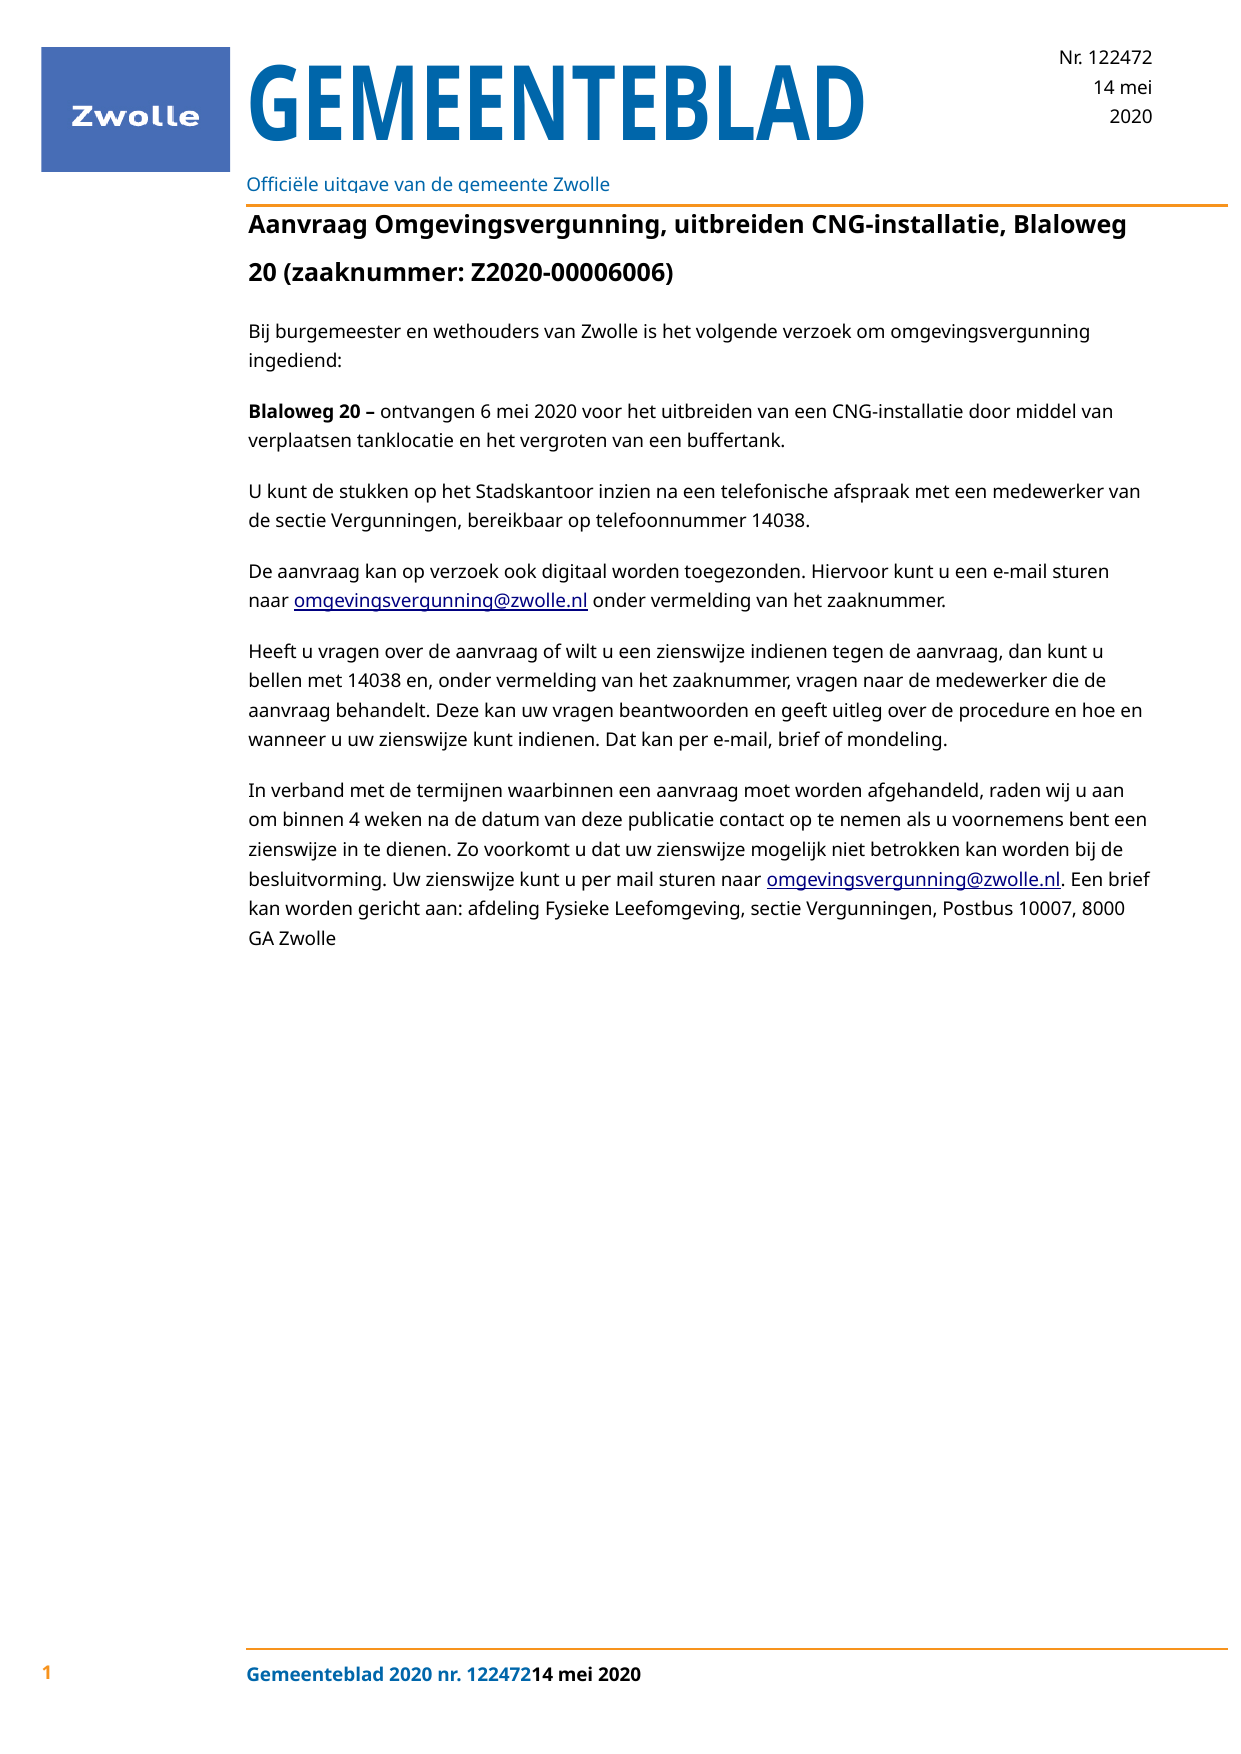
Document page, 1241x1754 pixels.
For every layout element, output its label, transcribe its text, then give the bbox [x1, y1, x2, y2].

text De aanvraag kan op verzoek ook digitaal worden toegezonden. Hiervoor kunt u een e-mail sturen naar omgevingsvergunning@zwolle.nl onder vermelding van het zaaknummer. [248, 558, 1152, 613]
text Aanvraag Omgevingsvergunning, uitbreiden CNG-installatie, Blaloweg 20 (zaaknummer: Z2020-00006006) [248, 207, 1152, 288]
text In verband met de termijnen waarbinnen een aanvraag moet worden afgehandeld, raden wij u aan om binnen 4 weken na de datum van deze publicatie contact op te nemen als u voornemens bent een zienswijze in te dienen. Zo voorkomt u dat uw zienswijze mogelijk niet betrokken kan worden bij de besluitvorming. Uw zienswijze kunt u per mail sturen naar omgevingsvergunning@zwolle.nl. Een brief kan worden gericht aan: afdeling Fysieke Leefomgeving, sectie Vergunningen, Postbus 10007, 8000 GA Zwolle [248, 777, 1152, 951]
text Blaloweg 20 – ontvangen 6 mei 2020 voor het uitbreiden van een CNG-installatie door middel van verplaatsen tanklocatie en het vergroten van een buffertank. [248, 398, 1152, 453]
text Heeft u vragen over de aanvraag of wilt u een zienswijze indienen tegen de aanvraag, dan kunt u bellen met 14038 en, onder vermelding van het zaaknummer, vragen naar de medewerker die de aanvraag behandelt. Deze kan uw vragen beantwoorden en geeft uitleg over de procedure en hoe en wanneer u uw zienswijze kunt indienen. Dat kan per e-mail, brief of mondeling. [248, 638, 1152, 752]
picture [41, 47, 231, 172]
text Bij burgemeester en wethouders van Zwolle is het volgende verzoek om omgevingsvergunning ingediend: [248, 318, 1152, 373]
text U kunt de stukken op het Stadskantoor inzien na een telefonische afspraak met een medewerker van de sectie Vergunningen, bereikbaar op telefoonnummer 14038. [248, 478, 1152, 533]
